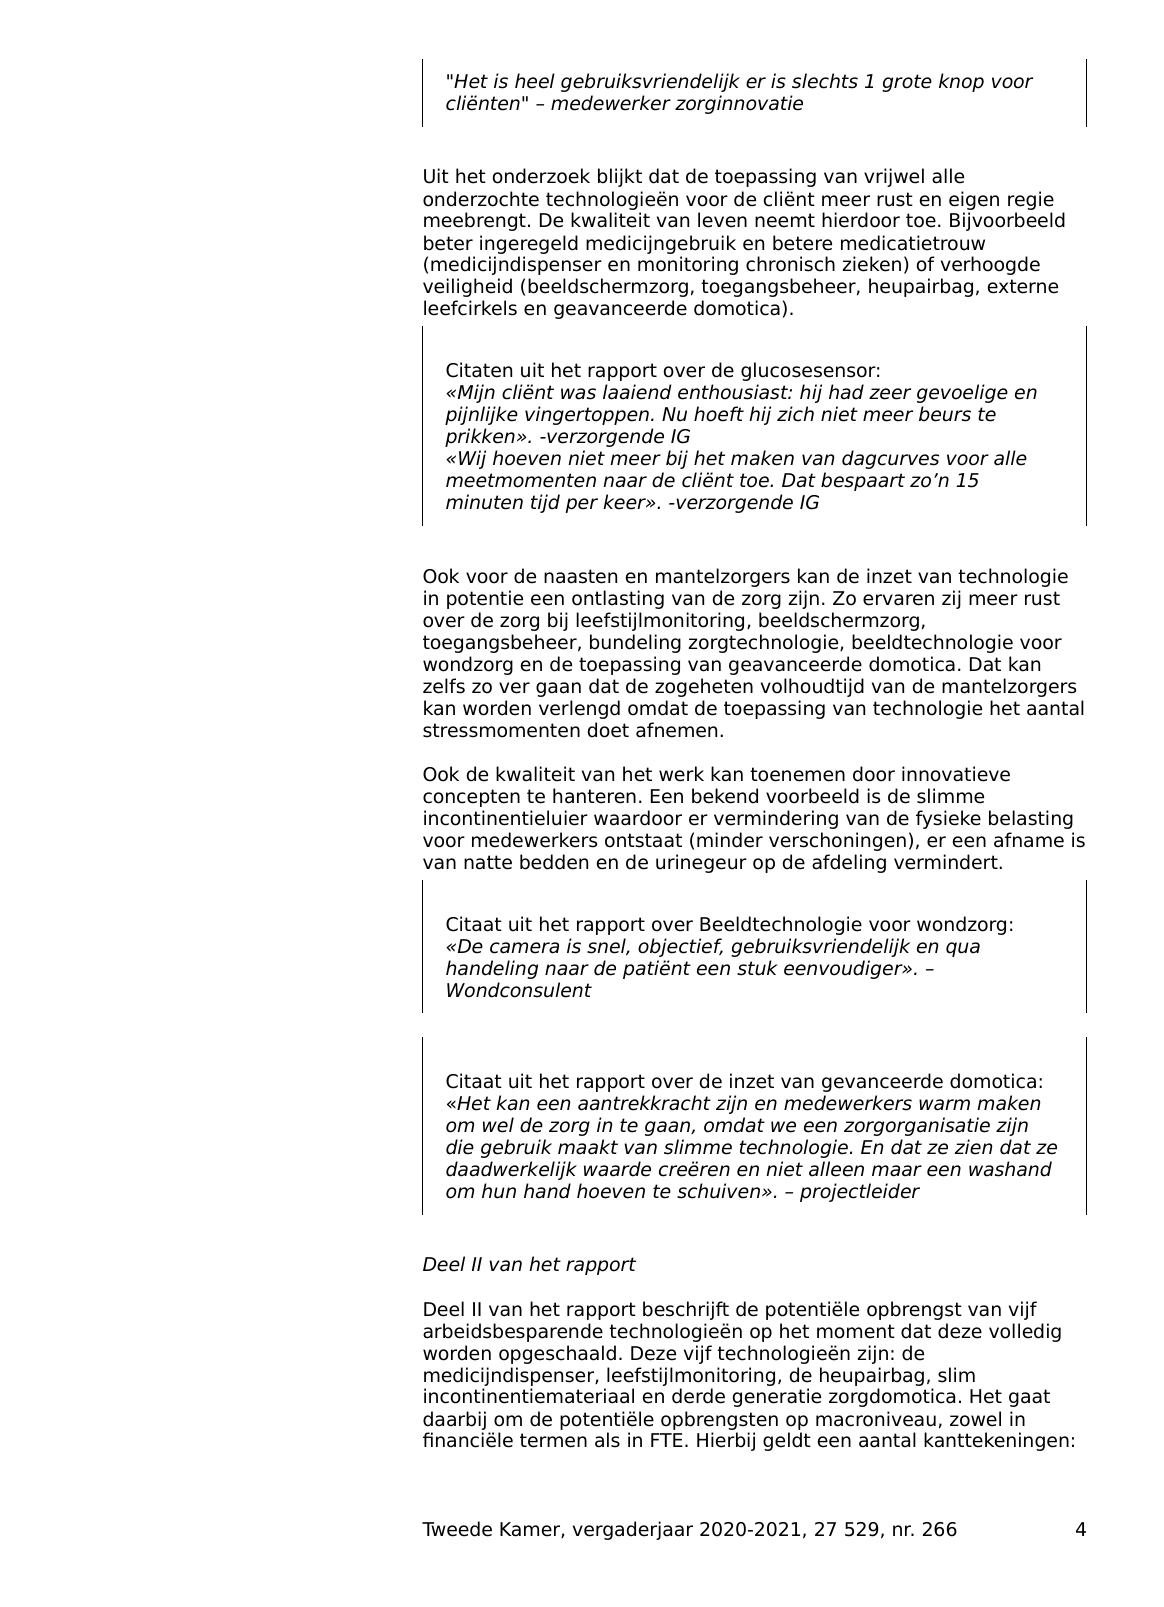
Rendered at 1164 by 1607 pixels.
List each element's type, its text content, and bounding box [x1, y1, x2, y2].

table_header Citaat uit het rapport over de inzet van gevanceerde domotica: «Het kan een aantrekkracht zijn en medewerkers warm maken om wel de zorg in te gaan, omdat we een zorgorganisatie zijn die gebruik maakt van slimme technologie. En dat ze zien dat ze daadwerkelijk waarde creëren en niet alleen maar een washand om hun hand hoeven te schuiven». – projectleider [423, 1037, 1086, 1214]
table_header Citaten uit het rapport over de glucosesensor: «Mijn cliënt was laaiend enthousiast: hij had zeer gevoelige en pijnlijke vingertoppen. Nu hoeft hij zich niet meer beurs te prikken». -verzorgende IG «Wij hoeven niet meer bij het maken van dagcurves voor alle meetmomenten naar de cliënt toe. Dat bespaart zo’n 15 minuten tijd per keer». -verzorgende IG [423, 326, 1086, 526]
text Ook voor de naasten en mantelzorgers kan de inzet van technologie in potentie een ontlasting van de zorg zijn. Zo ervaren zij meer rust over de zorg bij leefstijlmonitoring, beeldschermzorg, toegangsbeheer, bundeling zorgtechnologie, beeldtechnologie voor wondzorg en de toepassing van geavanceerde domotica. Dat kan zelfs zo ver gaan dat de zogeheten volhoudtijd van de mantelzorgers kan worden verlengd omdat de toepassing van technologie het aantal stressmomenten doet afnemen. [422, 566, 1087, 742]
table_header Citaat uit het rapport over Beeldtechnologie voor wondzorg: «De camera is snel, objectief, gebruiksvriendelijk en qua handeling naar de patiënt een stuk eenvoudiger». – Wondconsulent [423, 880, 1086, 1013]
subtitle Deel II van het rapport [422, 1254, 1087, 1276]
text Uit het onderzoek blijkt dat de toepassing van vrijwel alle onderzochte technologieën voor de cliënt meer rust en eigen regie meebrengt. De kwaliteit van leven neemt hierdoor toe. Bijvoorbeeld beter ingeregeld medicijngebruik en betere medicatietrouw (medicijndispenser en monitoring chronisch zieken) of verhoogde veiligheid (beeldschermzorg, toegangsbeheer, heupairbag, externe leefcirkels en geavanceerde domotica). [422, 166, 1087, 320]
text Ook de kwaliteit van het werk kan toenemen door innovatieve concepten te hanteren. Een bekend voorbeeld is de slimme incontinentieluier waardoor er vermindering van de fysieke belasting voor medewerkers ontstaat (minder verschoningen), er een afname is van natte bedden en de urinegeur op de afdeling vermindert. [422, 764, 1087, 874]
table_header "Het is heel gebruiksvriendelijk er is slechts 1 grote knop voor cliënten" – medewerker zorginnovatie [423, 59, 1086, 127]
text Deel II van het rapport beschrijft de potentiële opbrengst van vijf arbeidsbesparende technologieën op het moment dat deze volledig worden opgeschaald. Deze vijf technologieën zijn: de medicijndispenser, leefstijlmonitoring, de heupairbag, slim incontinentiemateriaal en derde generatie zorgdomotica. Het gaat daarbij om de potentiële opbrengsten op macroniveau, zowel in financiële termen als in FTE. Hierbij geldt een aantal kanttekeningen: [422, 1298, 1087, 1452]
